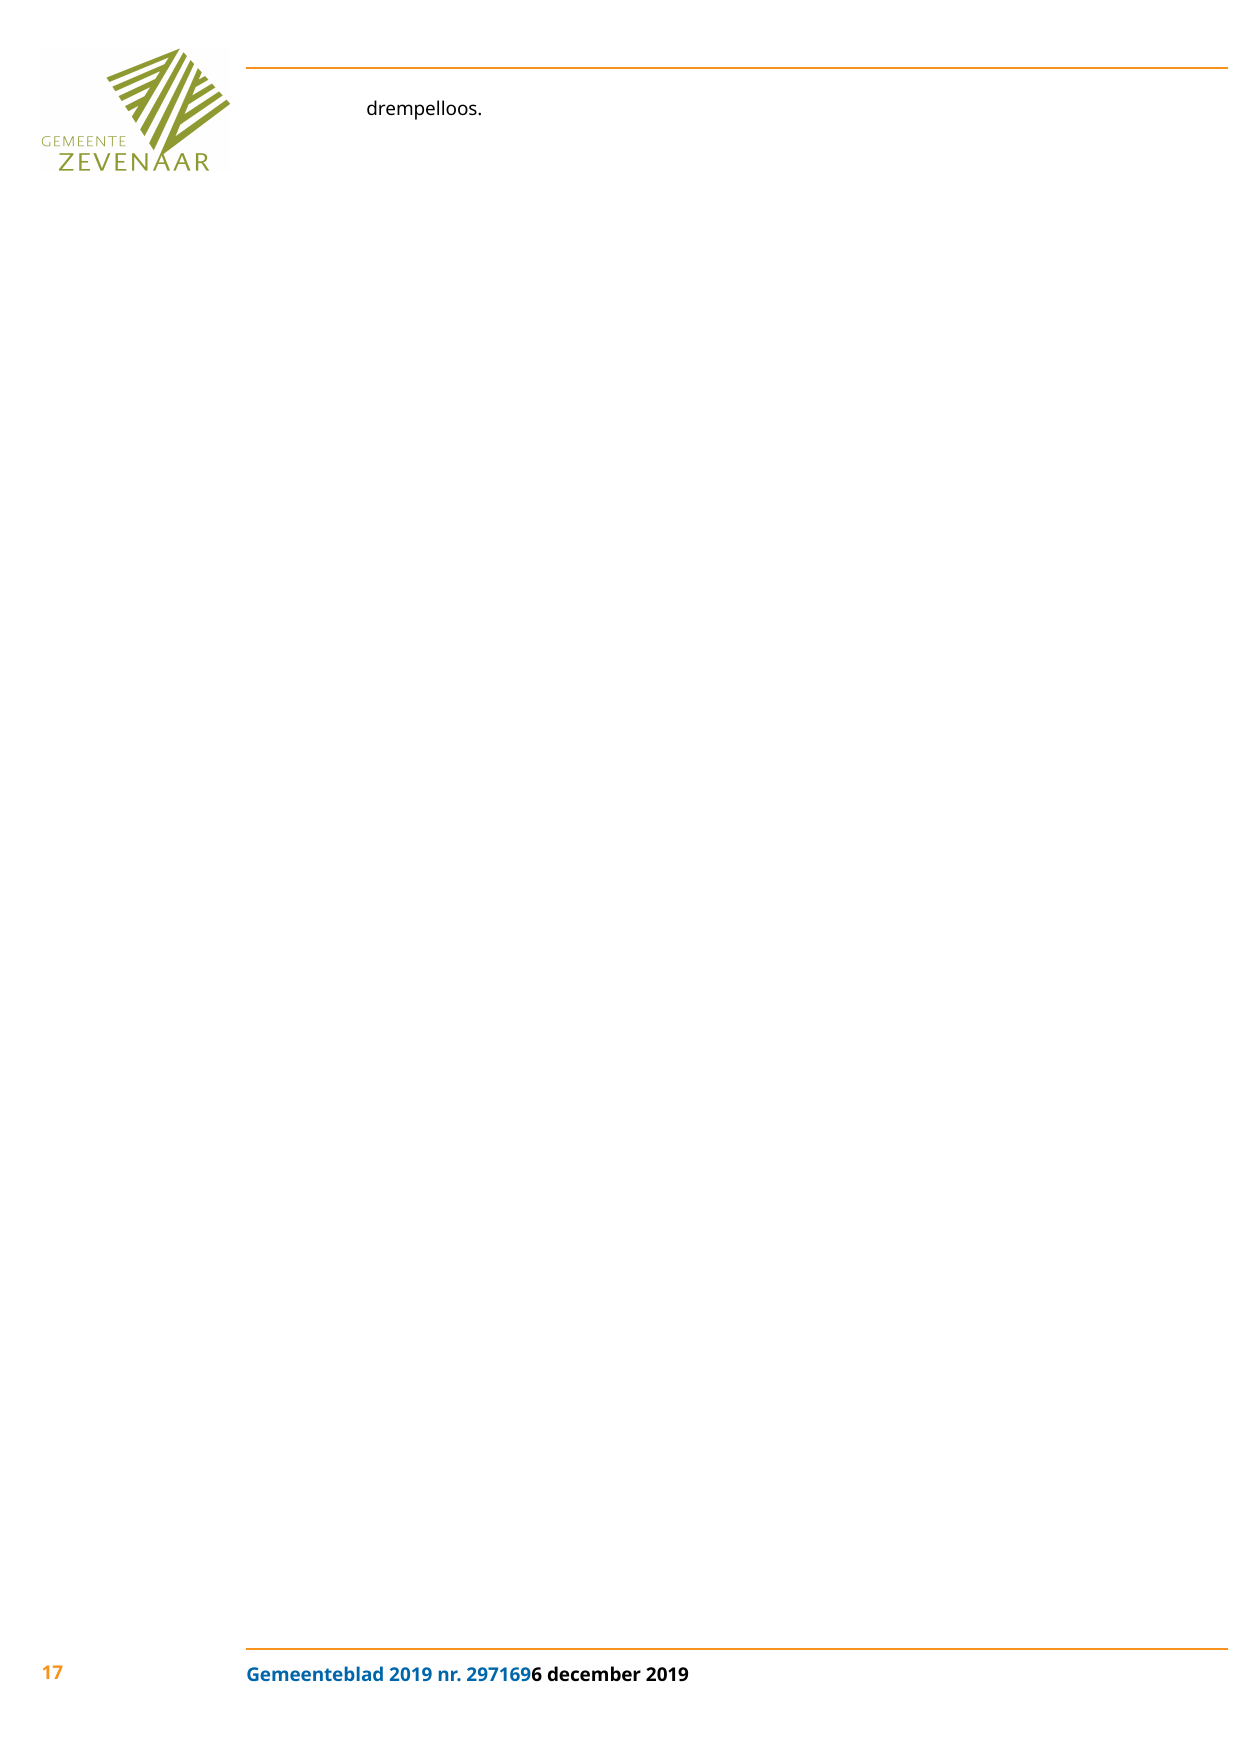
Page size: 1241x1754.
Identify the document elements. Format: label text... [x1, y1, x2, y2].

list drempelloos. [307, 95, 1152, 121]
picture [41, 47, 231, 172]
